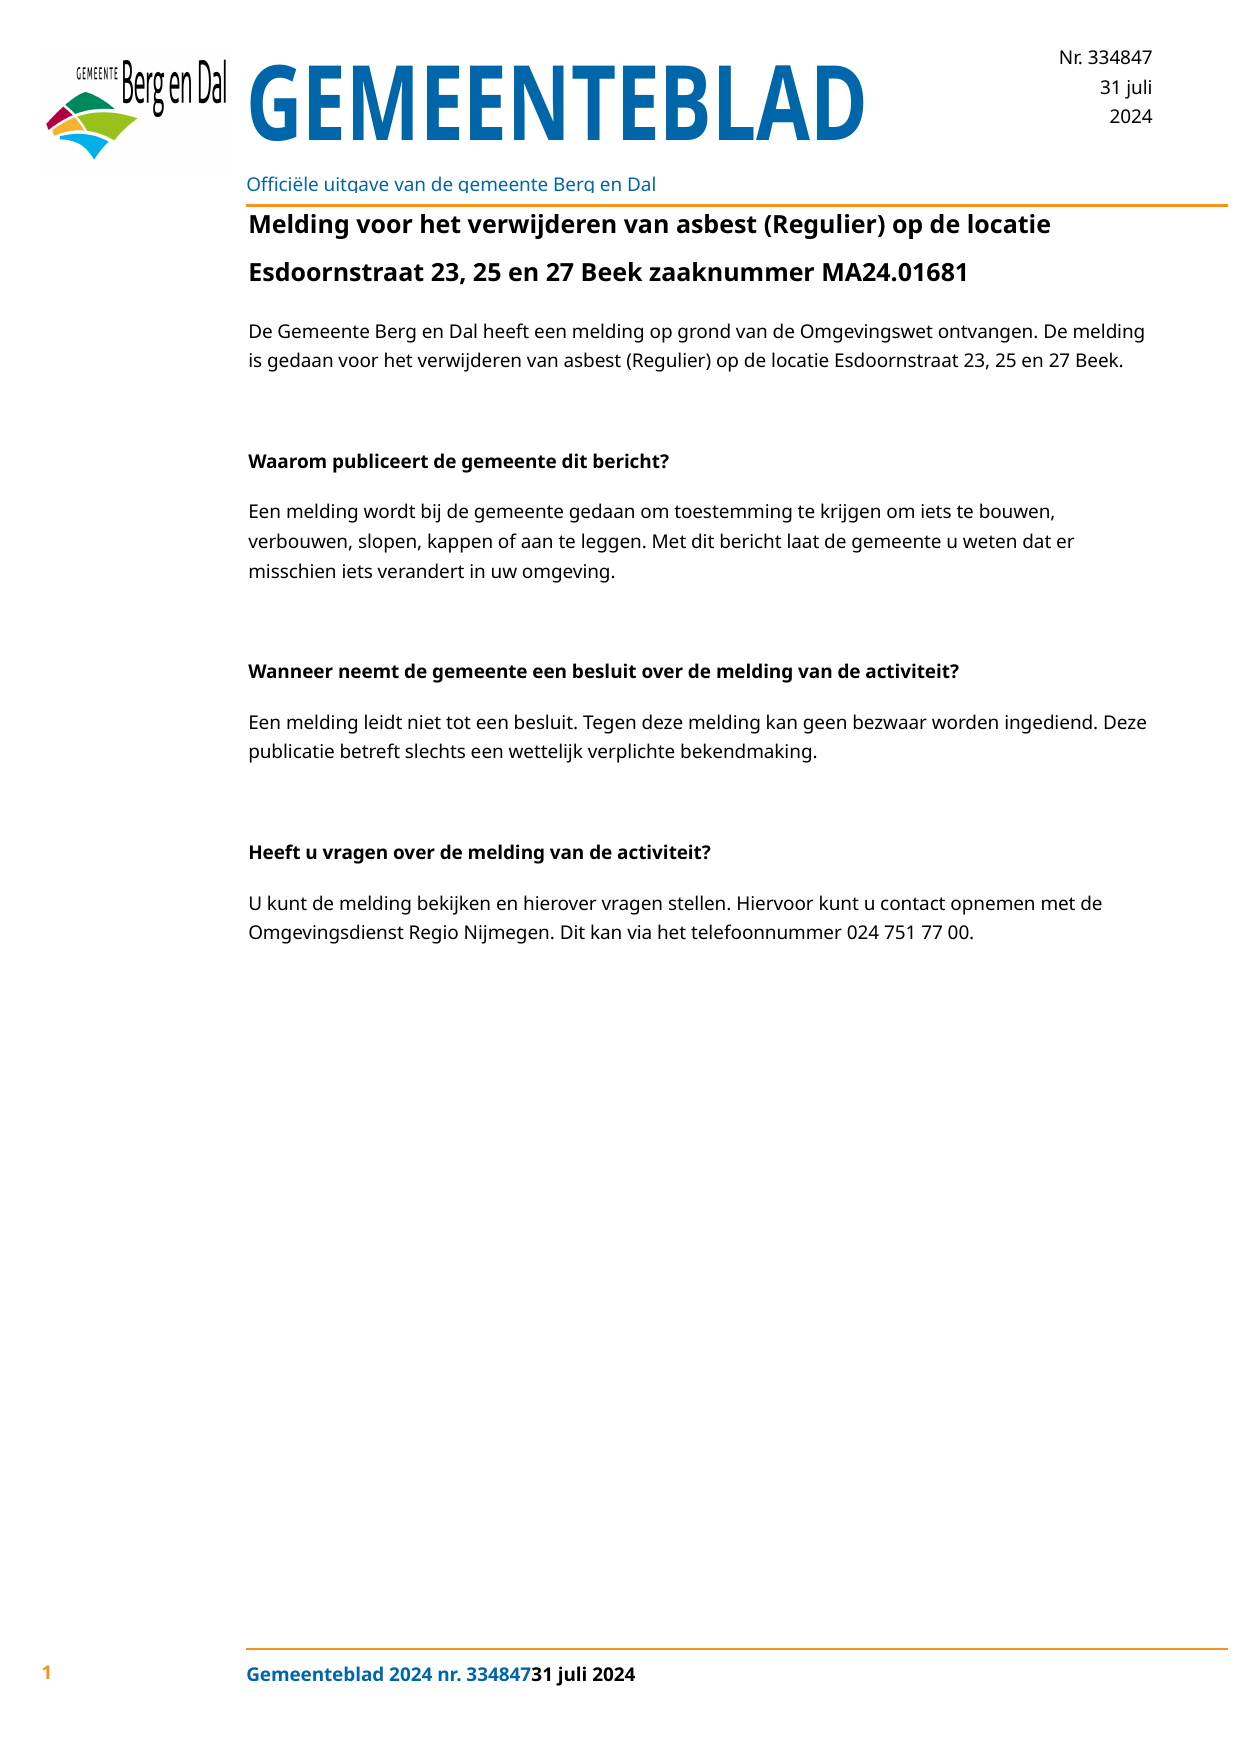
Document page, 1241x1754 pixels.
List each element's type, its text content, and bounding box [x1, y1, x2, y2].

text De Gemeente Berg en Dal heeft een melding op grond van de Omgevingswet ontvangen. De melding is gedaan voor het verwijderen van asbest (Regulier) op de locatie Esdoornstraat 23, 25 en 27 Beek. [248, 318, 1152, 373]
text Melding voor het verwijderen van asbest (Regulier) op de locatie Esdoornstraat 23, 25 en 27 Beek zaaknummer MA24.01681 [248, 207, 1152, 288]
text Wanneer neemt de gemeente een besluit over de melding van de activiteit? [248, 659, 1152, 684]
text Heeft u vragen over de melding van de activiteit? [248, 839, 1152, 865]
picture [41, 47, 231, 172]
text U kunt de melding bekijken en hierover vragen stellen. Hiervoor kunt u contact opnemen met de Omgevingsdienst Regio Nijmegen. Dit kan via het telefoonnummer 024 751 77 00. [248, 890, 1152, 945]
text Een melding leidt niet tot een besluit. Tegen deze melding kan geen bezwaar worden ingediend. Deze publicatie betreft slechts een wettelijk verplichte bekendmaking. [248, 709, 1152, 764]
text Waarom publiceert de gemeente dit bericht? [248, 448, 1152, 474]
text Een melding wordt bij de gemeente gedaan om toestemming te krijgen om iets te bouwen, verbouwen, slopen, kappen of aan te leggen. Met dit bericht laat de gemeente u weten dat er misschien iets verandert in uw omgeving. [248, 499, 1152, 584]
